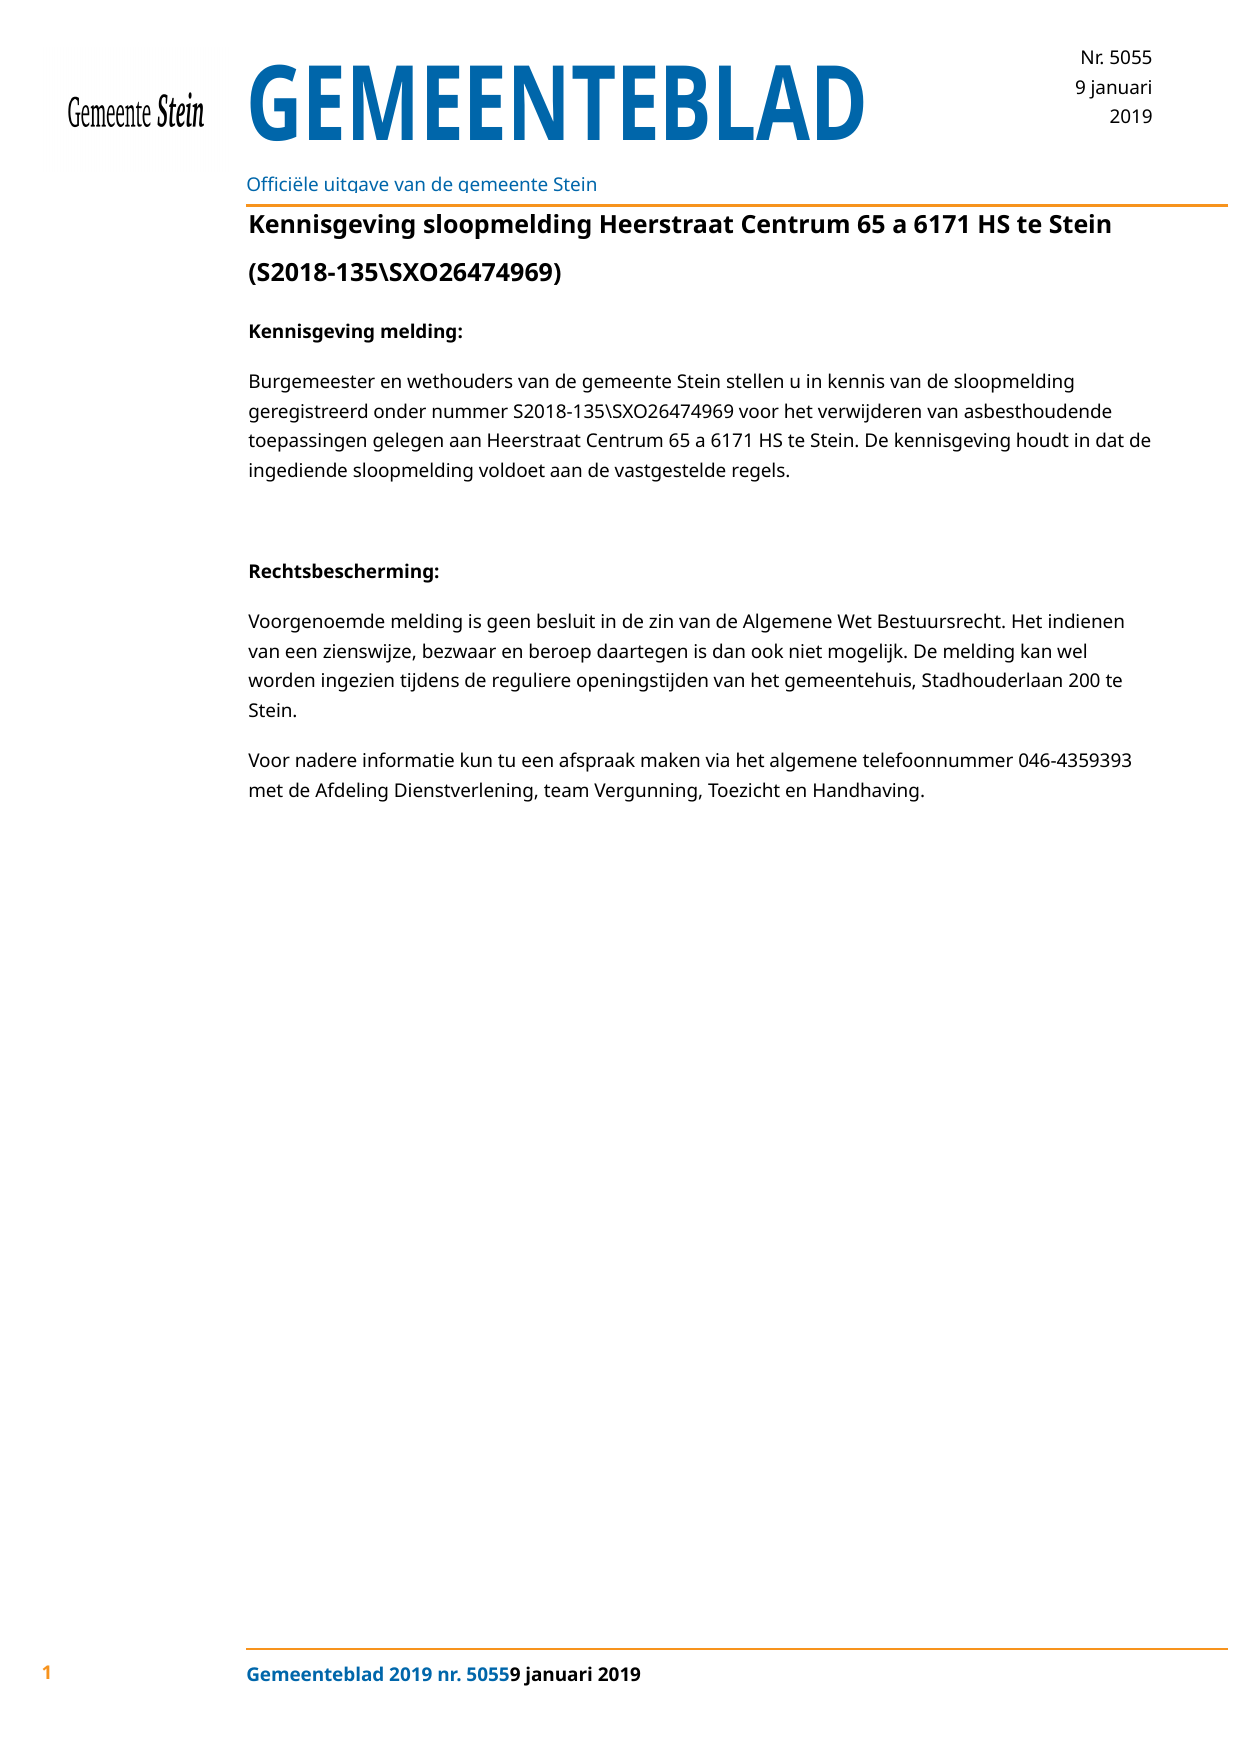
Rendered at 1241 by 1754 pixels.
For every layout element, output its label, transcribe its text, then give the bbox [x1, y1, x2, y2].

text Kennisgeving melding: [248, 318, 1152, 344]
text Voor nadere informatie kun tu een afspraak maken via het algemene telefoonnummer 046-4359393 met de Afdeling Dienstverlening, team Vergunning, Toezicht en Handhaving. [248, 747, 1152, 803]
picture [41, 47, 231, 172]
text Rechtsbescherming: [248, 558, 1152, 584]
text Burgemeester en wethouders van de gemeente Stein stellen u in kennis van de sloopmelding geregistreerd onder nummer S2018-135\SXO26474969 voor het verwijderen van asbesthoudende toepassingen gelegen aan Heerstraat Centrum 65 a 6171 HS te Stein. De kennisgeving houdt in dat de ingediende sloopmelding voldoet aan de vastgestelde regels. [248, 368, 1152, 483]
text Kennisgeving sloopmelding Heerstraat Centrum 65 a 6171 HS te Stein (S2018-135\SXO26474969) [248, 207, 1152, 288]
text Voorgenoemde melding is geen besluit in de zin van de Algemene Wet Bestuursrecht. Het indienen van een zienswijze, bezwaar en beroep daartegen is dan ook niet mogelijk. De melding kan wel worden ingezien tijdens de reguliere openingstijden van het gemeentehuis, Stadhouderlaan 200 te Stein. [248, 608, 1152, 723]
